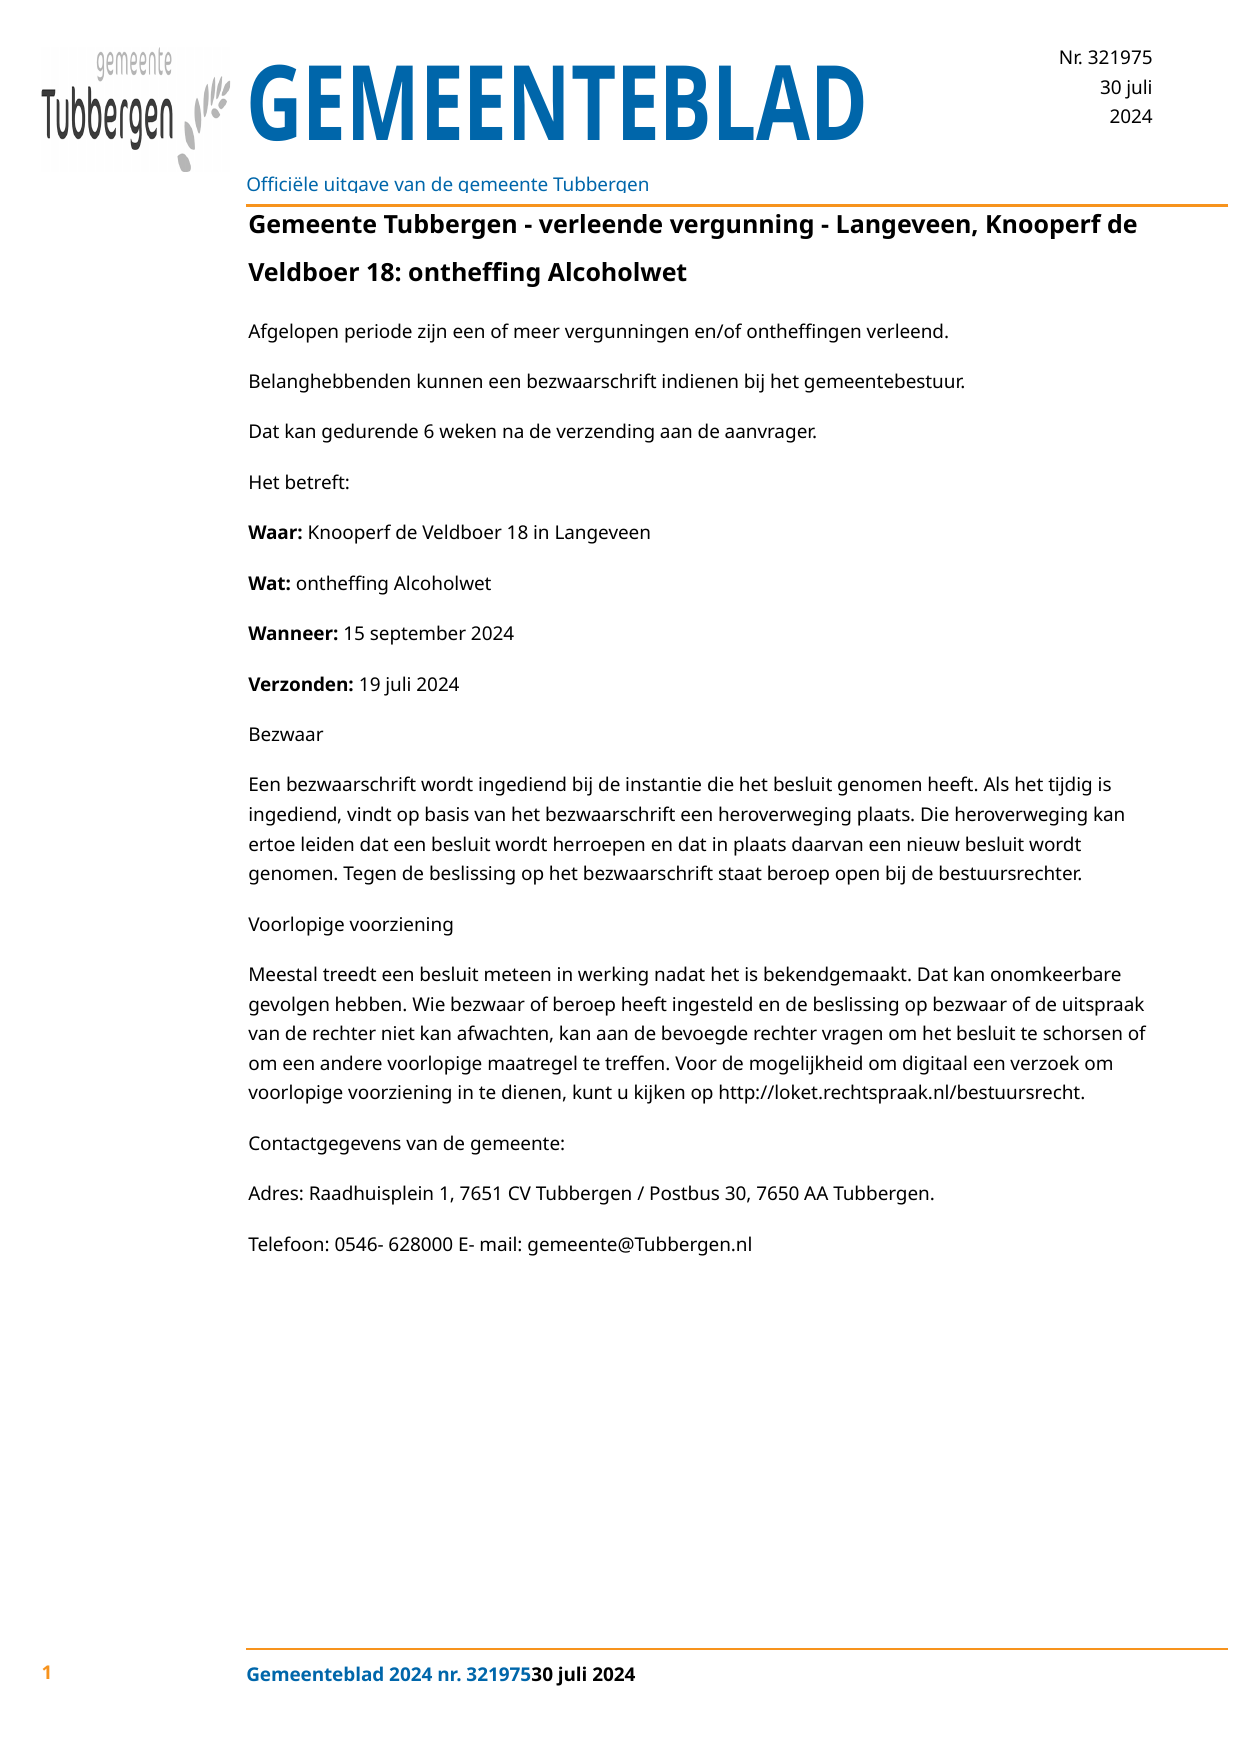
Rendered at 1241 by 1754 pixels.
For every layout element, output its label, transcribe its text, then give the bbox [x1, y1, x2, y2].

text Contactgegevens van de gemeente: [248, 1130, 1152, 1156]
text Gemeente Tubbergen - verleende vergunning - Langeveen, Knooperf de Veldboer 18: ontheffing Alcoholwet [248, 207, 1152, 288]
text Bezwaar [248, 721, 1152, 747]
picture [41, 47, 231, 172]
text Telefoon: 0546- 628000 E- mail: gemeente@Tubbergen.nl [248, 1231, 1152, 1257]
text Het betreft: [248, 469, 1152, 495]
text Voorlopige voorziening [248, 911, 1152, 937]
text Waar: Knooperf de Veldboer 18 in Langeveen [248, 519, 1152, 545]
text Verzonden: 19 juli 2024 [248, 671, 1152, 697]
text Wat: ontheffing Alcoholwet [248, 570, 1152, 596]
text Adres: Raadhuisplein 1, 7651 CV Tubbergen / Postbus 30, 7650 AA Tubbergen. [248, 1180, 1152, 1206]
text Belanghebbenden kunnen een bezwaarschrift indienen bij het gemeentebestuur. [248, 368, 1152, 394]
text Afgelopen periode zijn een of meer vergunningen en/of ontheffingen verleend. [248, 318, 1152, 344]
text Meestal treedt een besluit meteen in werking nadat het is bekendgemaakt. Dat kan onomkeerbare gevolgen hebben. Wie bezwaar of beroep heeft ingesteld en de beslissing op bezwaar of de uitspraak van de rechter niet kan afwachten, kan aan de bevoegde rechter vragen om het besluit te schorsen of om een andere voorlopige maatregel te treffen. Voor de mogelijkheid om digitaal een verzoek om voorlopige voorziening in te dienen, kunt u kijken op http://loket.rechtspraak.nl/bestuursrecht. [248, 961, 1152, 1105]
text Dat kan gedurende 6 weken na de verzending aan de aanvrager. [248, 419, 1152, 444]
text Een bezwaarschrift wordt ingediend bij de instantie die het besluit genomen heeft. Als het tijdig is ingediend, vindt op basis van het bezwaarschrift een heroverweging plaats. Die heroverweging kan ertoe leiden dat een besluit wordt herroepen en dat in plaats daarvan een nieuw besluit wordt genomen. Tegen de beslissing op het bezwaarschrift staat beroep open bij de bestuursrechter. [248, 772, 1152, 886]
text Wanneer: 15 september 2024 [248, 620, 1152, 646]
